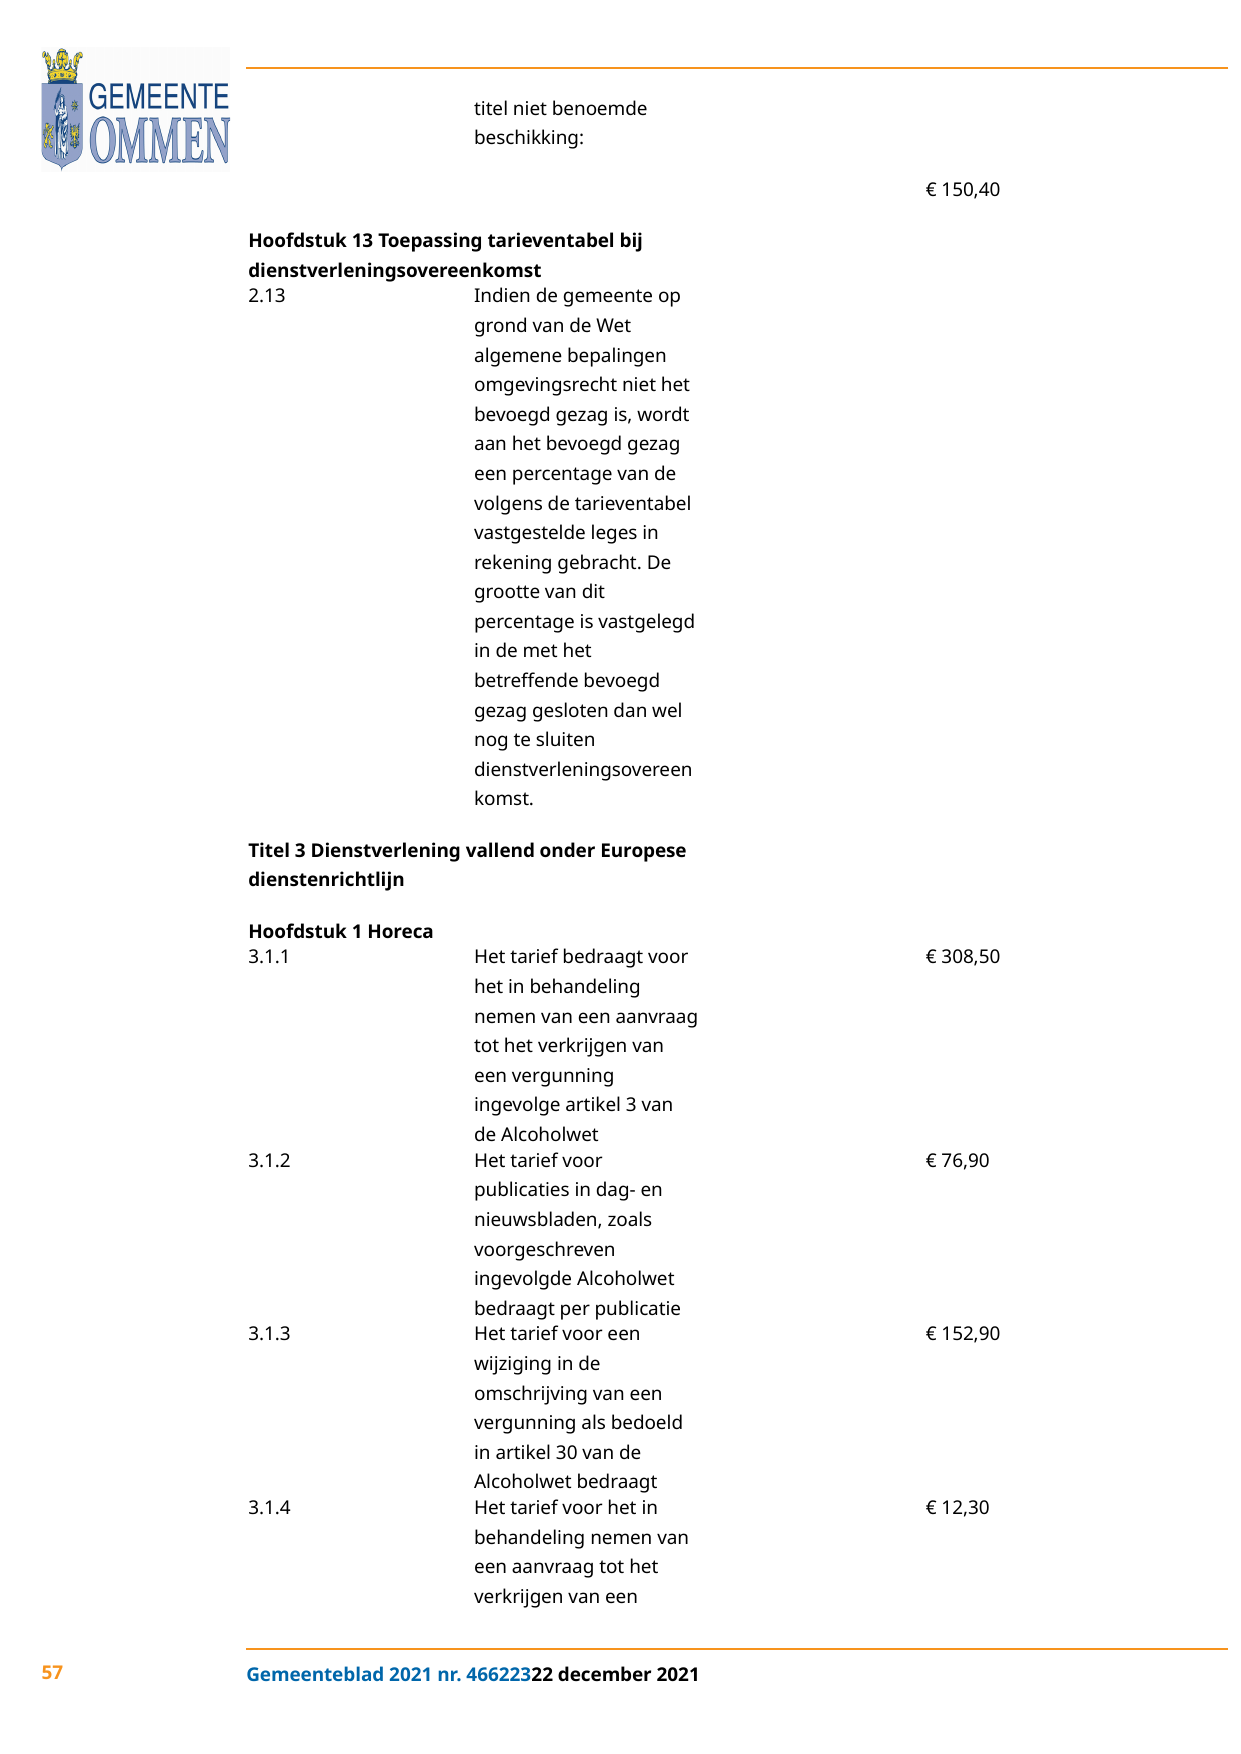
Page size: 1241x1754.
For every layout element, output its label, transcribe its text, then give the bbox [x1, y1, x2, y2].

table_cell titel niet benoemde beschikking: [474, 95, 700, 150]
table_cell [474, 202, 700, 227]
table_cell [474, 176, 700, 202]
table_cell [926, 150, 1152, 176]
table_cell 3.1.1 [248, 944, 474, 1147]
table_cell € 152,90 [926, 1321, 1152, 1494]
table_cell [700, 837, 926, 892]
table_cell € 308,50 [926, 944, 1152, 1147]
table_cell [248, 811, 474, 837]
table_cell Het tarief bedraagt voor het in behandeling nemen van een aanvraag tot het verkrijgen van een vergunning ingevolge artikel 3 van de Alcoholwet [474, 944, 700, 1147]
table_cell [700, 176, 926, 202]
table_cell Hoofdstuk 1 Horeca [248, 918, 700, 944]
table_cell € 12,30 [926, 1494, 1152, 1609]
table_cell [926, 918, 1152, 944]
table_cell [248, 150, 474, 176]
table_cell [474, 892, 700, 918]
table_cell [926, 892, 1152, 918]
table_cell Hoofdstuk 13 Toepassing tarieventabel bij dienstverleningsovereenkomst [248, 227, 700, 283]
table_cell [926, 202, 1152, 227]
table_cell [700, 1147, 926, 1321]
table_cell [700, 202, 926, 227]
table_cell [700, 944, 926, 1147]
table_cell [248, 176, 474, 202]
table_cell [474, 150, 700, 176]
table_cell 3.1.2 [248, 1147, 474, 1321]
table_cell € 76,90 [926, 1147, 1152, 1321]
table_cell [248, 202, 474, 227]
table_cell [700, 1321, 926, 1494]
picture [41, 47, 231, 172]
table_cell [700, 811, 926, 837]
table_cell [700, 150, 926, 176]
table_cell [248, 892, 474, 918]
table_cell 2.13 [248, 283, 474, 811]
table_cell [926, 811, 1152, 837]
table_cell Het tarief voor publicaties in dag- en nieuwsbladen, zoals voorgeschreven ingevolgde Alcoholwet bedraagt per publicatie [474, 1147, 700, 1321]
table_cell Het tarief voor een wijziging in de omschrijving van een vergunning als bedoeld in artikel 30 van de Alcoholwet bedraagt [474, 1321, 700, 1494]
table_cell [700, 227, 926, 283]
table_cell 3.1.3 [248, 1321, 474, 1494]
table_cell Titel 3 Dienstverlening vallend onder Europese dienstenrichtlijn [248, 837, 700, 892]
table_cell [474, 811, 700, 837]
table_cell [700, 95, 926, 150]
table_cell [248, 95, 474, 150]
table_cell [700, 892, 926, 918]
table_cell € 150,40 [926, 176, 1152, 202]
table_cell Het tarief voor het in behandeling nemen van een aanvraag tot het verkrijgen van een [474, 1494, 700, 1609]
table_cell [700, 283, 926, 811]
table_cell [926, 837, 1152, 892]
table_cell [700, 1494, 926, 1609]
table_cell [700, 918, 926, 944]
table_cell 3.1.4 [248, 1494, 474, 1609]
table_cell [926, 283, 1152, 811]
table_cell Indien de gemeente op grond van de Wet algemene bepalingen omgevingsrecht niet het bevoegd gezag is, wordt aan het bevoegd gezag een percentage van de volgens de tarieventabel vastgestelde leges in rekening gebracht. De grootte van dit percentage is vastgelegd in de met het betreffende bevoegd gezag gesloten dan wel nog te sluiten dienstverleningsovereenkomst. [474, 283, 700, 811]
table_cell [926, 227, 1152, 283]
table_cell [926, 95, 1152, 150]
